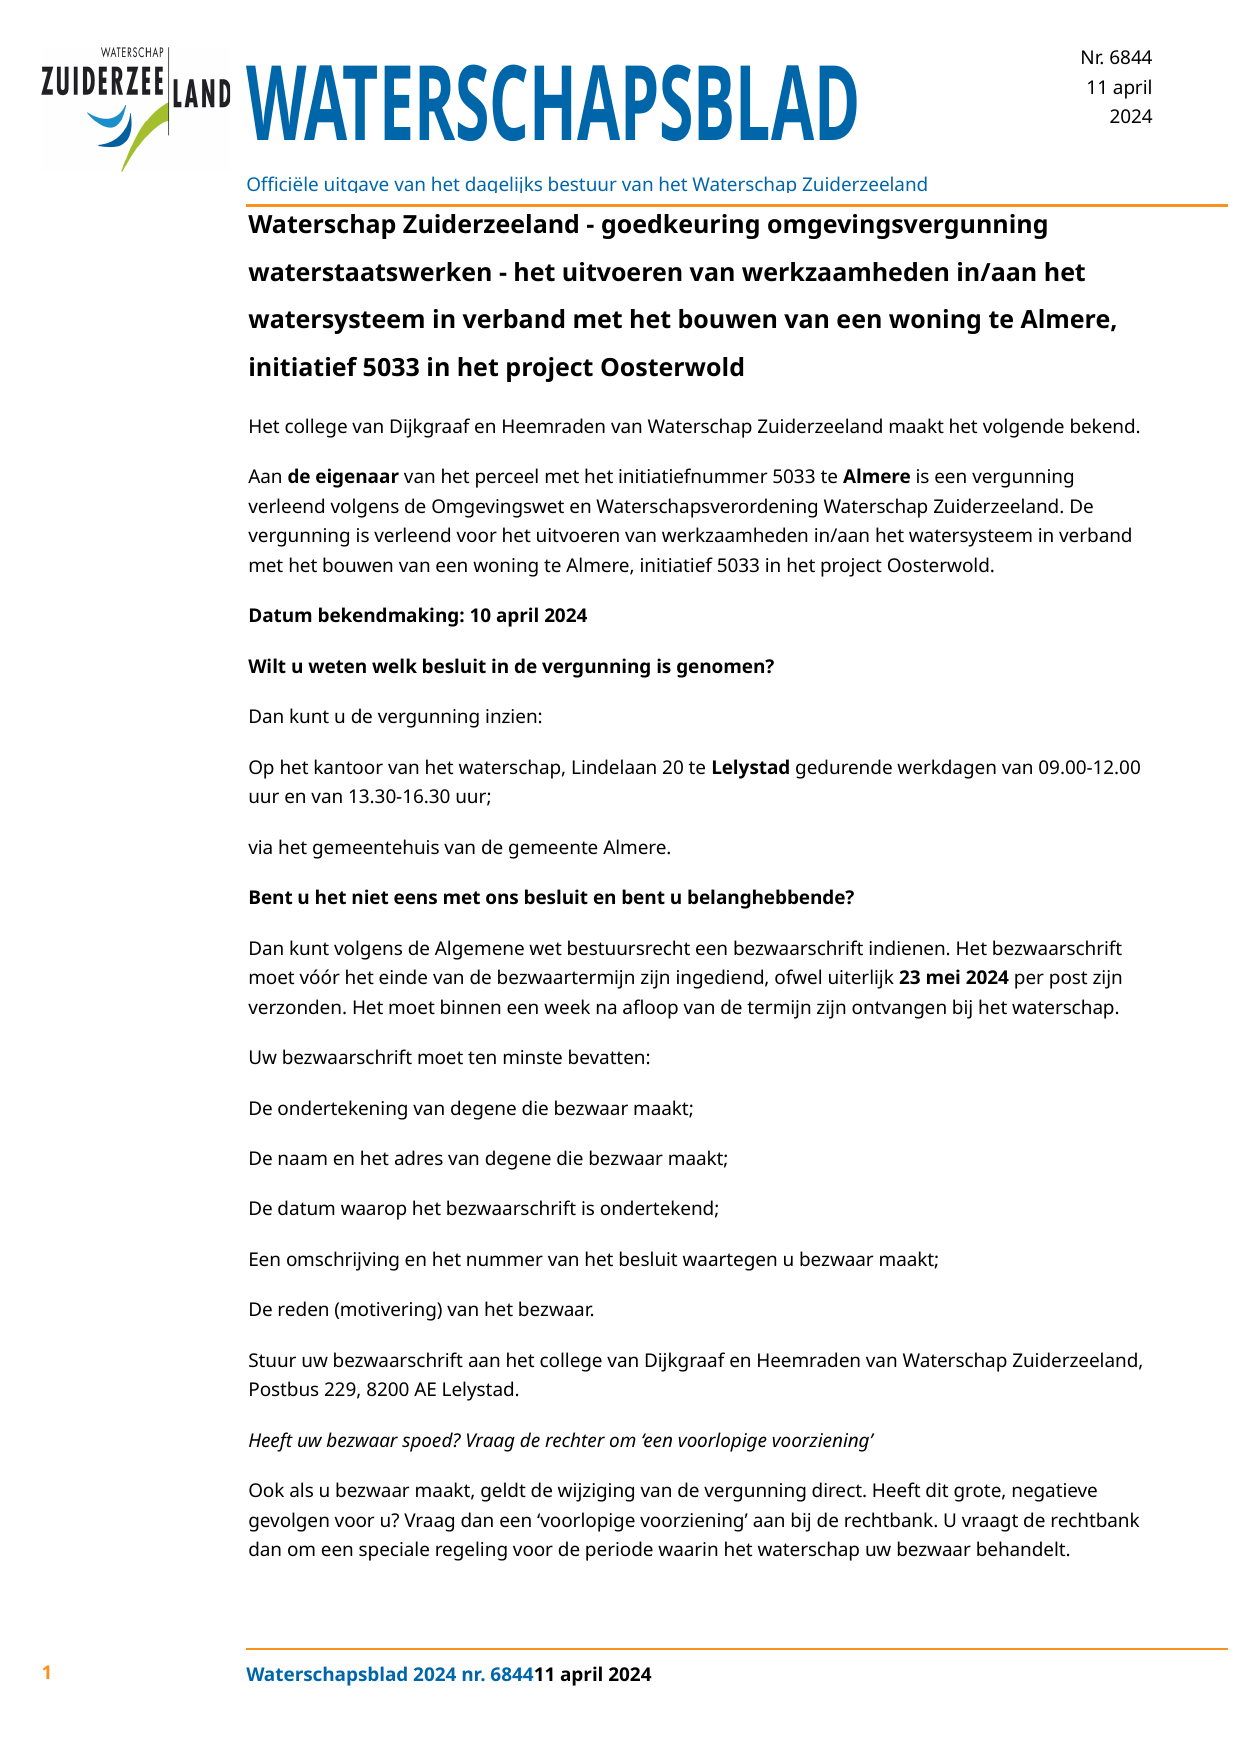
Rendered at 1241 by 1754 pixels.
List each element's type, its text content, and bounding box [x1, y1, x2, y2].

text Heeft uw bezwaar spoed? Vraag de rechter om ‘een voorlopige voorziening’ [248, 1427, 1152, 1453]
text Stuur uw bezwaarschrift aan het college van Dijkgraaf en Heemraden van Waterschap Zuiderzeeland, Postbus 229, 8200 AE Lelystad. [248, 1347, 1152, 1402]
text Aan de eigenaar van het perceel met het initiatiefnummer 5033 te Almere is een vergunning verleend volgens de Omgevingswet en Waterschapsverordening Waterschap Zuiderzeeland. De vergunning is verleend voor het uitvoeren van werkzaamheden in/aan het watersysteem in verband met het bouwen van een woning te Almere, initiatief 5033 in het project Oosterwold. [248, 463, 1152, 578]
picture [41, 47, 231, 172]
text Datum bekendmaking: 10 april 2024 [248, 603, 1152, 628]
text Uw bezwaarschrift moet ten minste bevatten: [248, 1044, 1152, 1070]
text Een omschrijving en het nummer van het besluit waartegen u bezwaar maakt; [248, 1246, 1152, 1272]
text De datum waarop het bezwaarschrift is ondertekend; [248, 1196, 1152, 1221]
text Bent u het niet eens met ons besluit en bent u belanghebbende? [248, 884, 1152, 910]
text Wilt u weten welk besluit in de vergunning is genomen? [248, 653, 1152, 679]
text De ondertekening van degene die bezwaar maakt; [248, 1095, 1152, 1121]
text Dan kunt volgens de Algemene wet bestuursrecht een bezwaarschrift indienen. Het bezwaarschrift moet vóór het einde van de bezwaartermijn zijn ingediend, ofwel uiterlijk 23 mei 2024 per post zijn verzonden. Het moet binnen een week na afloop van de termijn zijn ontvangen bij het waterschap. [248, 935, 1152, 1020]
text De reden (motivering) van het bezwaar. [248, 1296, 1152, 1322]
text via het gemeentehuis van de gemeente Almere. [248, 834, 1152, 860]
text Dan kunt u de vergunning inzien: [248, 703, 1152, 729]
text Het college van Dijkgraaf en Heemraden van Waterschap Zuiderzeeland maakt het volgende bekend. [248, 413, 1152, 439]
text Waterschap Zuiderzeeland - goedkeuring omgevingsvergunning waterstaatswerken - het uitvoeren van werkzaamheden in/aan het watersysteem in verband met het bouwen van een woning te Almere, initiatief 5033 in het project Oosterwold [248, 207, 1152, 384]
text Op het kantoor van het waterschap, Lindelaan 20 te Lelystad gedurende werkdagen van 09.00-12.00 uur en van 13.30-16.30 uur; [248, 754, 1152, 809]
text De naam en het adres van degene die bezwaar maakt; [248, 1145, 1152, 1171]
text Ook als u bezwaar maakt, geldt de wijziging van de vergunning direct. Heeft dit grote, negatieve gevolgen voor u? Vraag dan een ‘voorlopige voorziening’ aan bij de rechtbank. U vraagt de rechtbank dan om een speciale regeling voor de periode waarin het waterschap uw bezwaar behandelt. [248, 1477, 1152, 1562]
